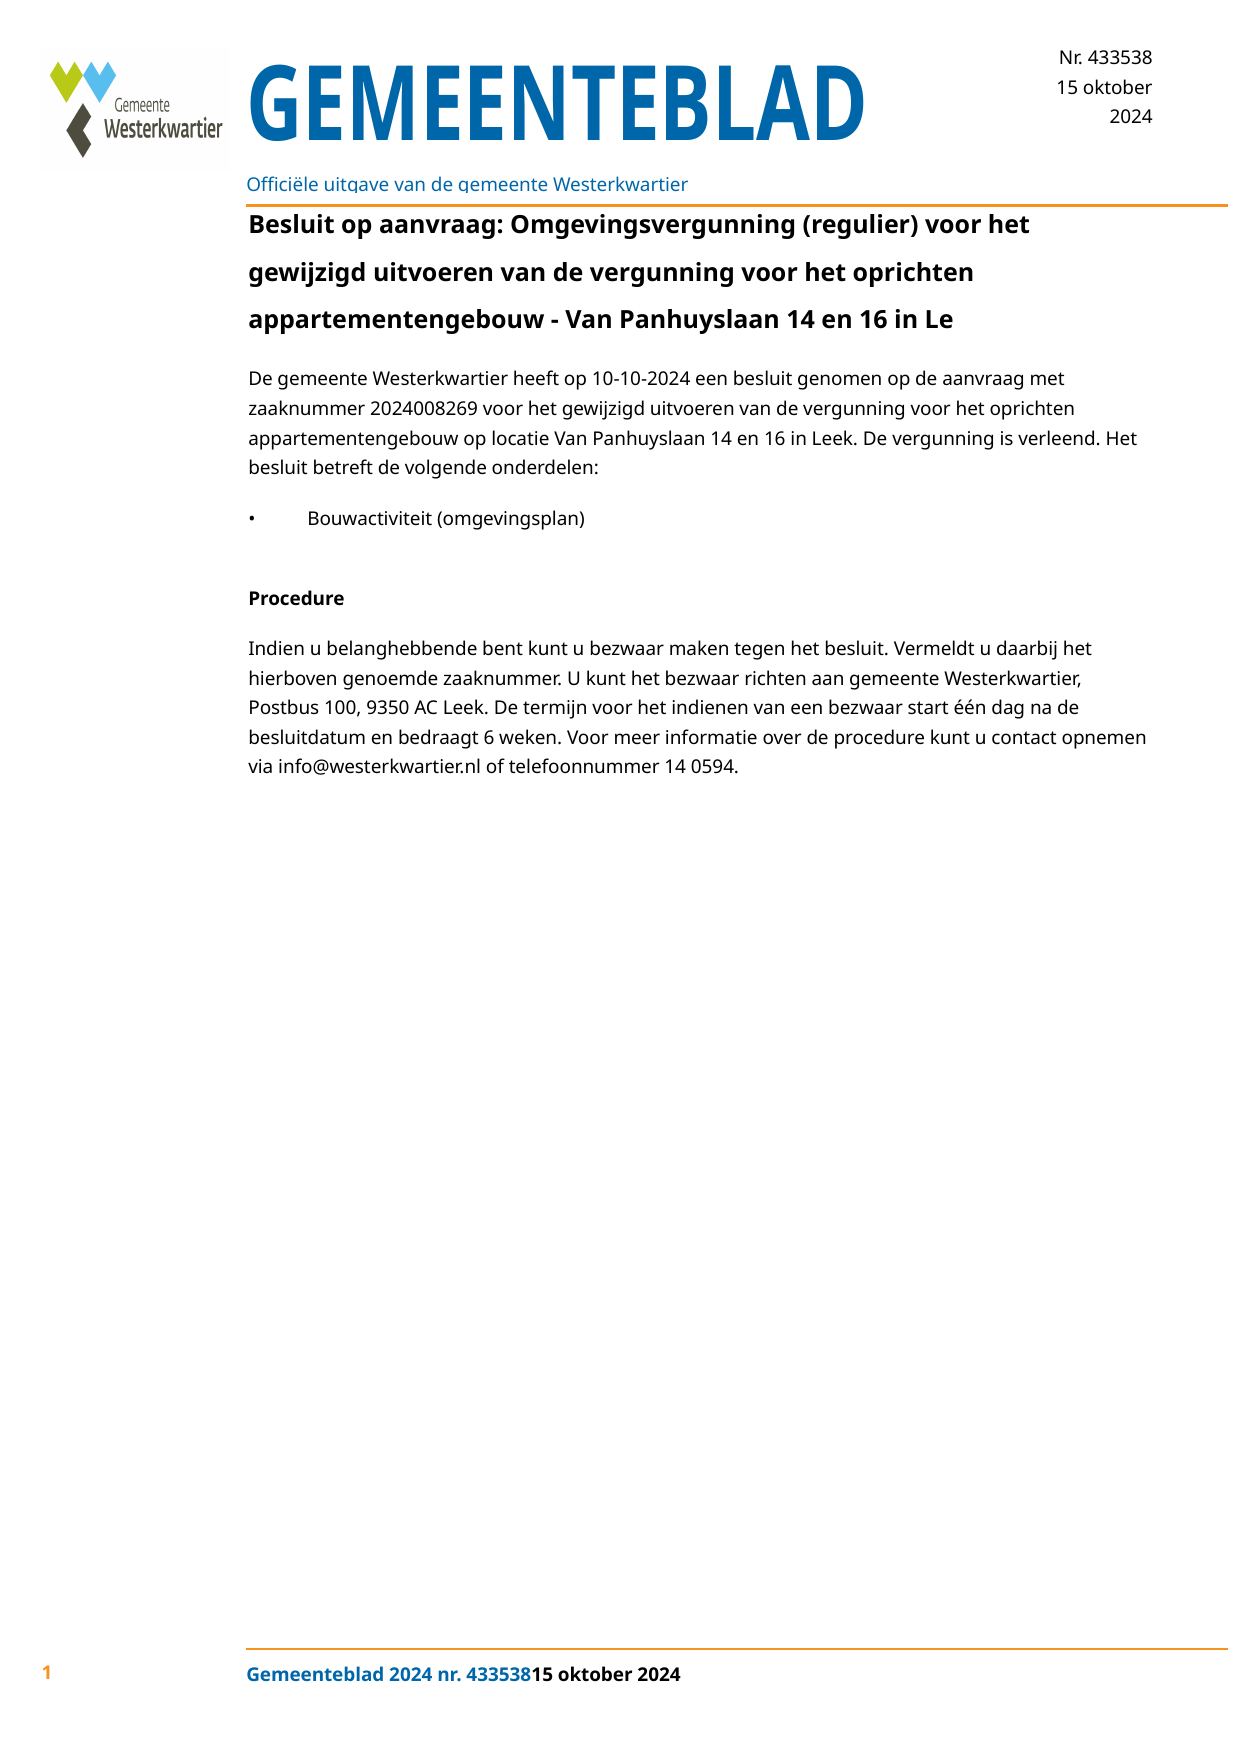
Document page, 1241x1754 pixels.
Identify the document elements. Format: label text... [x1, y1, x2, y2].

picture [41, 47, 231, 172]
list Bouwactiviteit (omgevingsplan) [248, 505, 1152, 530]
text Indien u belanghebbende bent kunt u bezwaar maken tegen het besluit. Vermeldt u daarbij het hierboven genoemde zaaknummer. U kunt het bezwaar richten aan gemeente Westerkwartier, Postbus 100, 9350 AC Leek. De termijn voor het indienen van een bezwaar start één dag na de besluitdatum en bedraagt 6 weken. Voor meer informatie over de procedure kunt u contact opnemen via info@westerkwartier.nl of telefoonnummer 14 0594. [248, 635, 1152, 779]
text Besluit op aanvraag: Omgevingsvergunning (regulier) voor het gewijzigd uitvoeren van de vergunning voor het oprichten appartementengebouw - Van Panhuyslaan 14 en 16 in Le [248, 207, 1152, 336]
text Procedure [248, 585, 1152, 610]
text De gemeente Westerkwartier heeft op 10-10-2024 een besluit genomen op de aanvraag met zaaknummer 2024008269 voor het gewijzigd uitvoeren van de vergunning voor het oprichten appartementengebouw op locatie Van Panhuyslaan 14 en 16 in Leek. De vergunning is verleend. Het besluit betreft de volgende onderdelen: [248, 366, 1152, 480]
